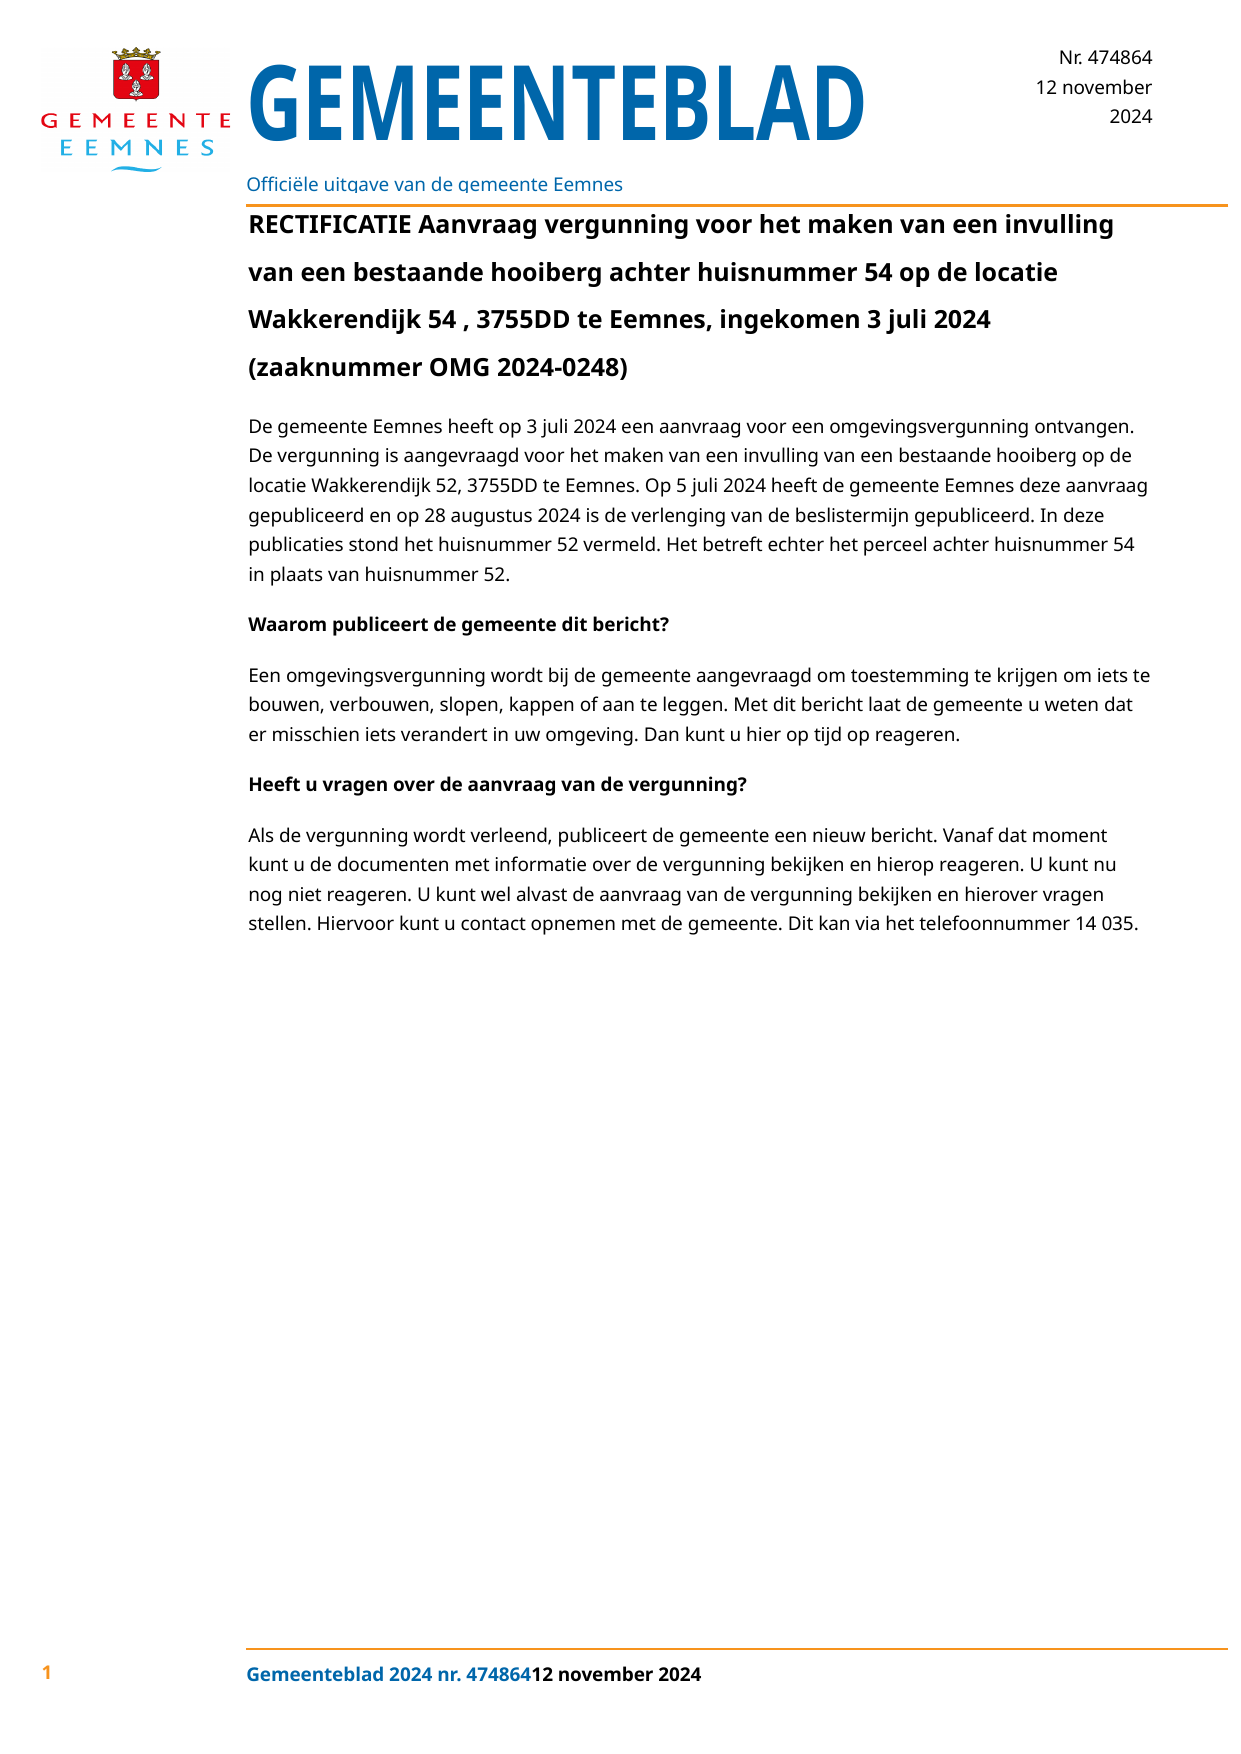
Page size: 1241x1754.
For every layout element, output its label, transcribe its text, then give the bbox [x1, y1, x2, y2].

text Heeft u vragen over de aanvraag van de vergunning? [248, 771, 1152, 797]
text Een omgevingsvergunning wordt bij de gemeente aangevraagd om toestemming te krijgen om iets te bouwen, verbouwen, slopen, kappen of aan te leggen. Met dit bericht laat de gemeente u weten dat er misschien iets verandert in uw omgeving. Dan kunt u hier op tijd op reageren. [248, 662, 1152, 747]
text Als de vergunning wordt verleend, publiceert de gemeente een nieuw bericht. Vanaf dat moment kunt u de documenten met informatie over de vergunning bekijken en hierop reageren. U kunt nu nog niet reageren. U kunt wel alvast de aanvraag van de vergunning bekijken en hierover vragen stellen. Hiervoor kunt u contact opnemen met de gemeente. Dit kan via het telefoonnummer 14 035. [248, 822, 1152, 936]
picture [41, 47, 231, 172]
text De gemeente Eemnes heeft op 3 juli 2024 een aanvraag voor een omgevingsvergunning ontvangen. De vergunning is aangevraagd voor het maken van een invulling van een bestaande hooiberg op de locatie Wakkerendijk 52, 3755DD te Eemnes. Op 5 juli 2024 heeft de gemeente Eemnes deze aanvraag gepubliceerd en op 28 augustus 2024 is de verlenging van de beslistermijn gepubliceerd. In deze publicaties stond het huisnummer 52 vermeld. Het betreft echter het perceel achter huisnummer 54 in plaats van huisnummer 52. [248, 413, 1152, 587]
text Waarom publiceert de gemeente dit bericht? [248, 611, 1152, 637]
text RECTIFICATIE Aanvraag vergunning voor het maken van een invulling van een bestaande hooiberg achter huisnummer 54 op de locatie Wakkerendijk 54 , 3755DD te Eemnes, ingekomen 3 juli 2024 (zaaknummer OMG 2024-0248) [248, 207, 1152, 384]
